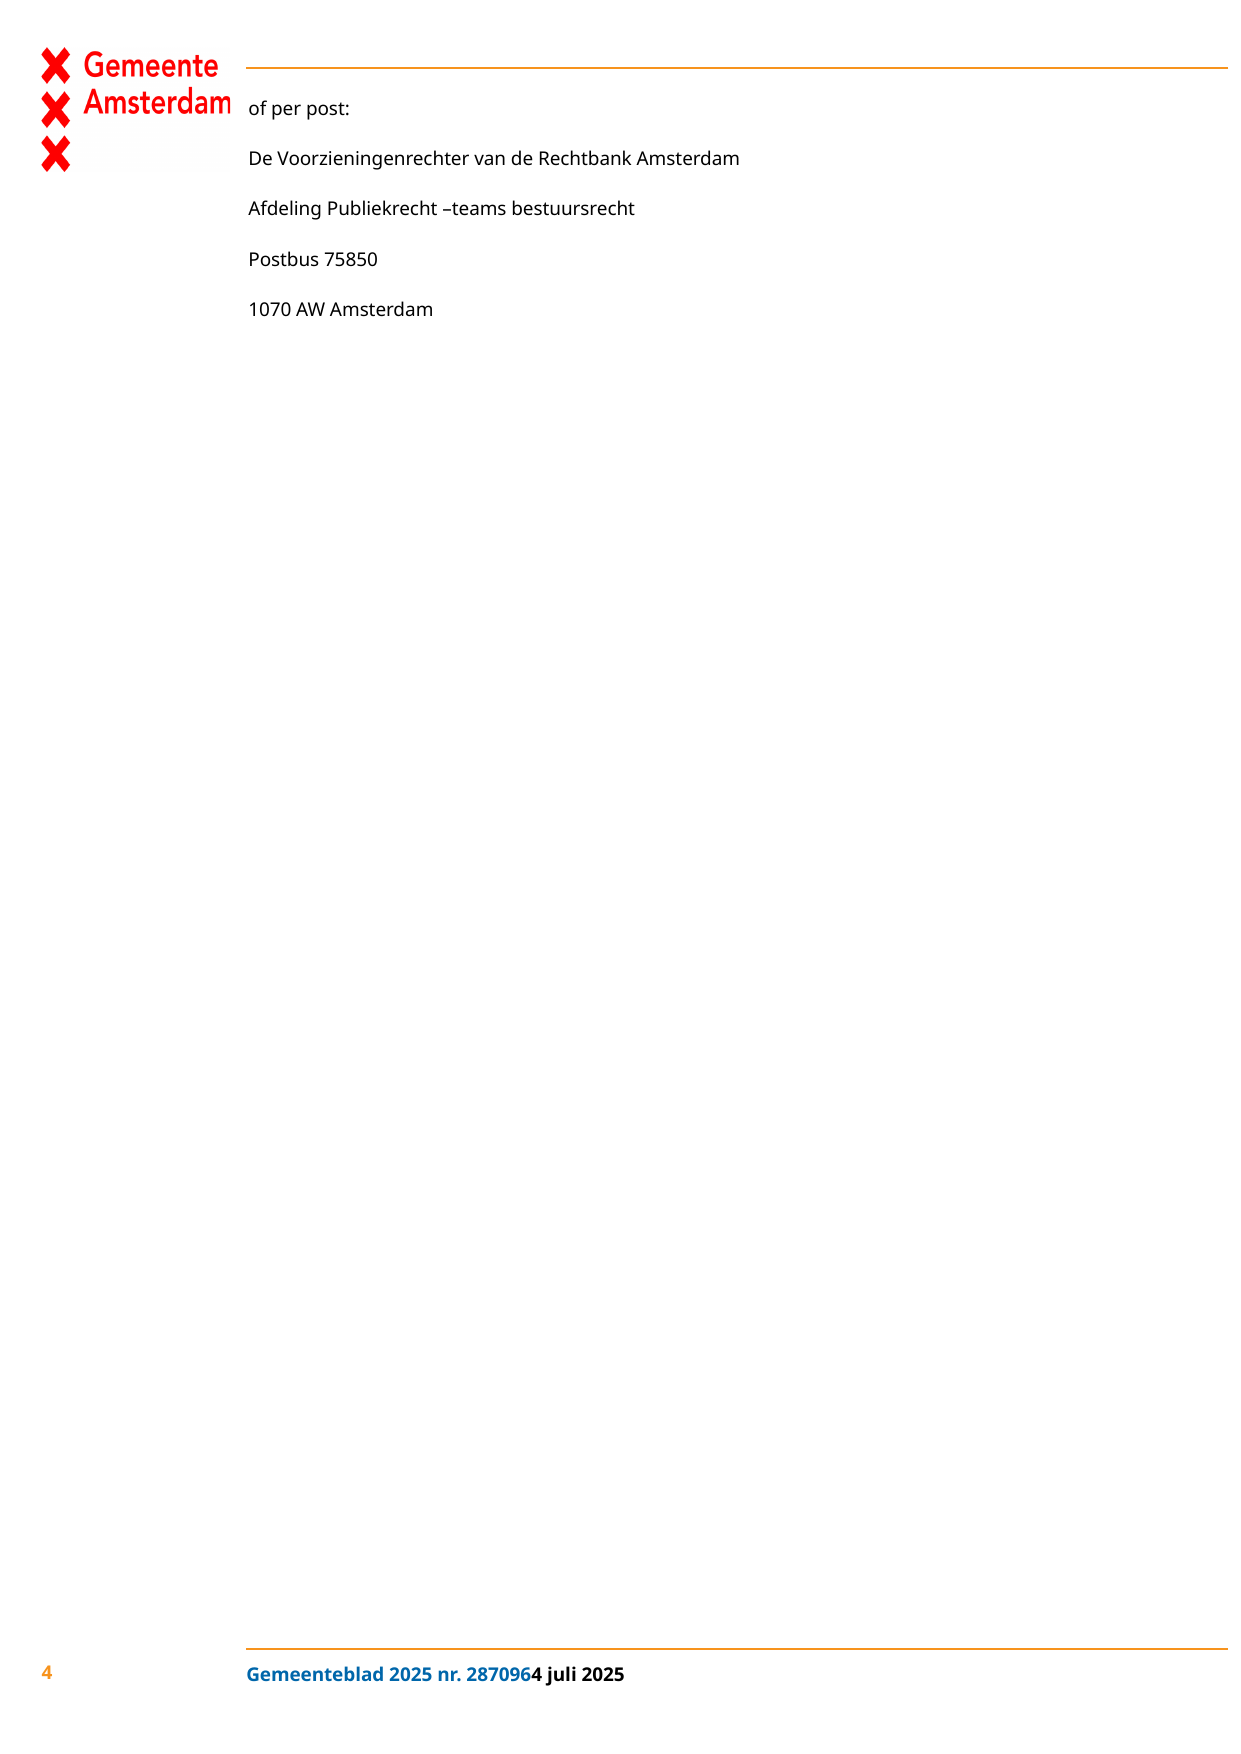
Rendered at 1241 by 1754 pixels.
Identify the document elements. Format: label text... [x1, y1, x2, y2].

text Postbus 75850 [248, 246, 1152, 272]
text Afdeling Publiekrecht –teams bestuursrecht [248, 196, 1152, 221]
text De Voorzieningenrechter van de Rechtbank Amsterdam [248, 145, 1152, 171]
picture [41, 47, 231, 172]
text of per post: [248, 95, 1152, 121]
text 1070 AW Amsterdam [248, 296, 1152, 322]
